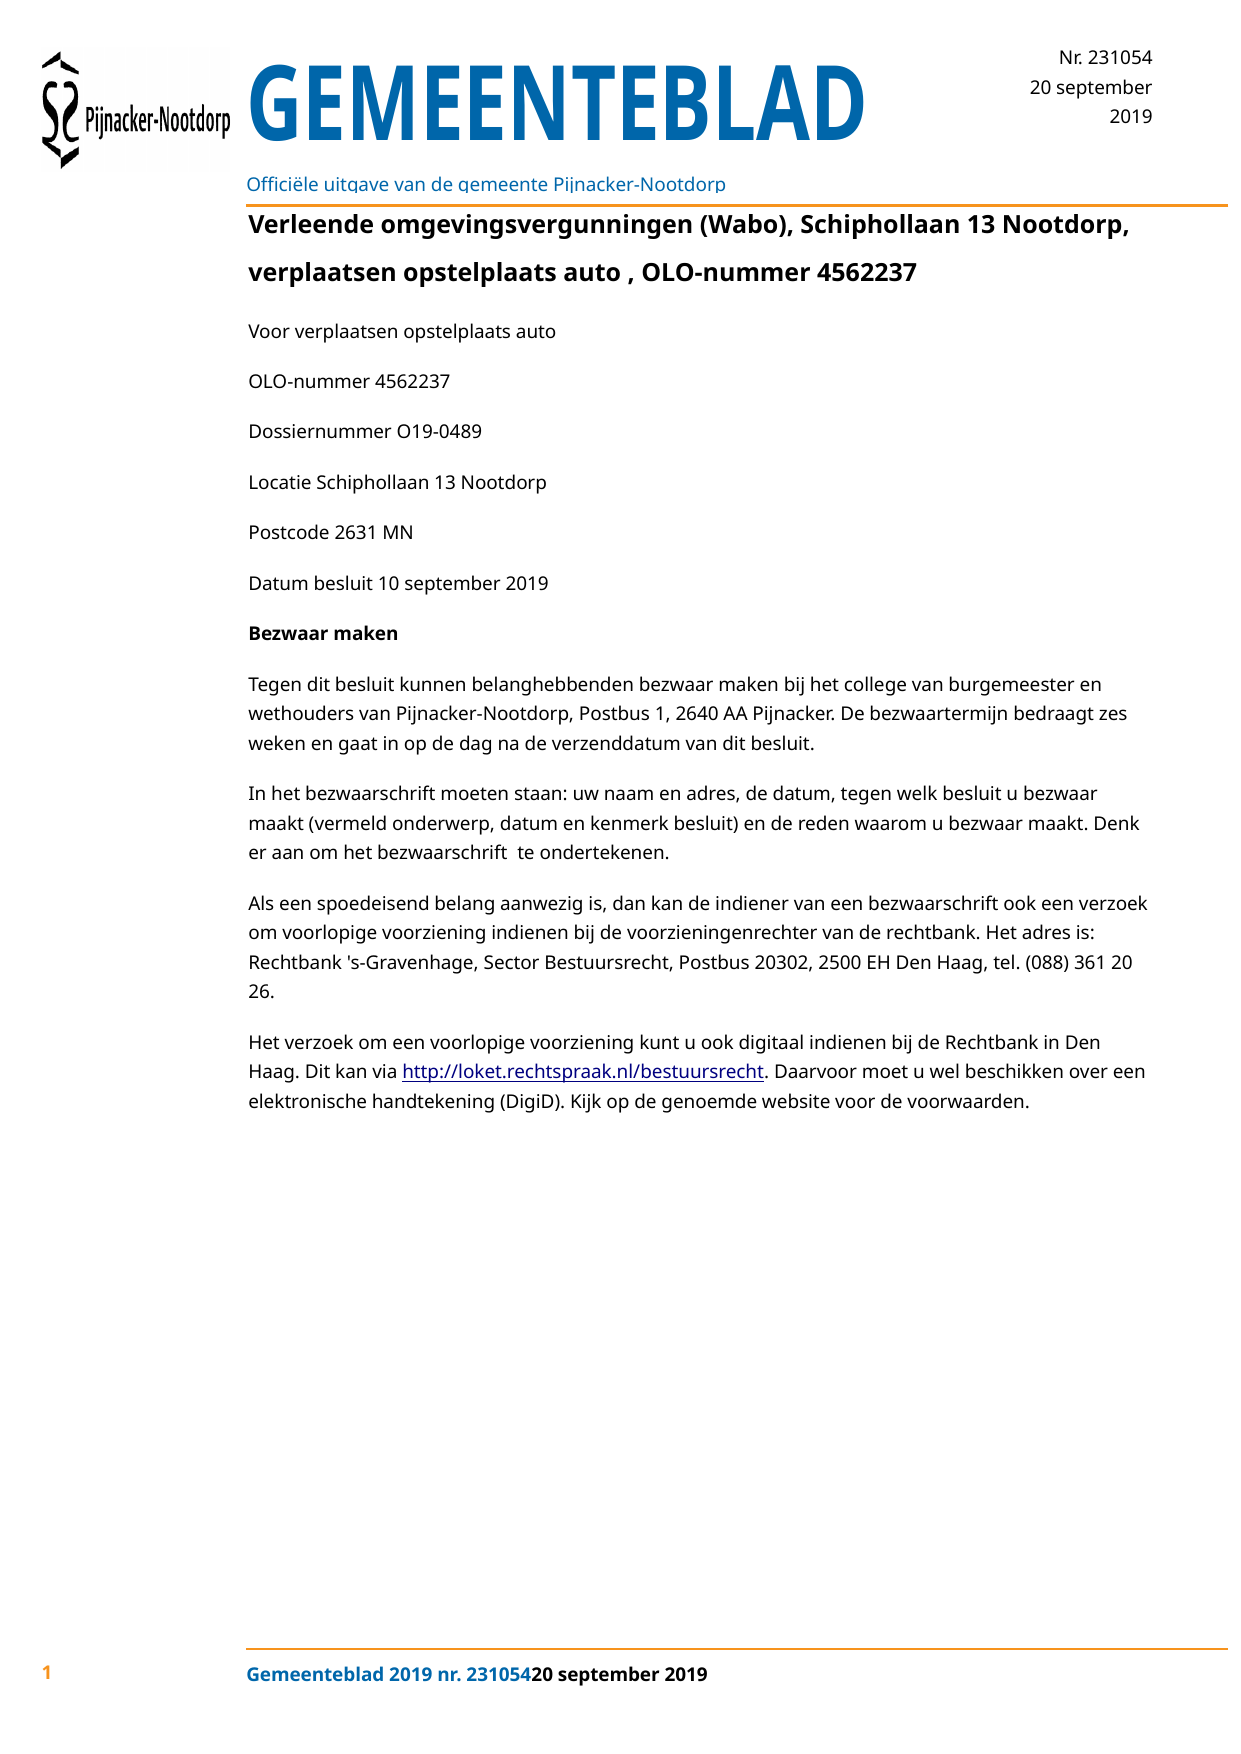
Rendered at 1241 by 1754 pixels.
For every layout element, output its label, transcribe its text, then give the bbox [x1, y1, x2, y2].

text Voor verplaatsen opstelplaats auto [248, 318, 1152, 344]
text Als een spoedeisend belang aanwezig is, dan kan de indiener van een bezwaarschrift ook een verzoek om voorlopige voorziening indienen bij de voorzieningenrechter van de rechtbank. Het adres is: Rechtbank 's-Gravenhage, Sector Bestuursrecht, Postbus 20302, 2500 EH Den Haag, tel. (088) 361 20 26. [248, 890, 1152, 1004]
text Verleende omgevingsvergunningen (Wabo), Schiphollaan 13 Nootdorp, verplaatsen opstelplaats auto , OLO-nummer 4562237 [248, 207, 1152, 288]
picture [41, 47, 231, 172]
text Tegen dit besluit kunnen belanghebbenden bezwaar maken bij het college van burgemeester en wethouders van Pijnacker-Nootdorp, Postbus 1, 2640 AA Pijnacker. De bezwaartermijn bedraagt zes weken en gaat in op de dag na de verzenddatum van dit besluit. [248, 671, 1152, 756]
text Locatie Schiphollaan 13 Nootdorp [248, 469, 1152, 495]
text Bezwaar maken [248, 620, 1152, 646]
text Het verzoek om een voorlopige voorziening kunt u ook digitaal indienen bij de Rechtbank in Den Haag. Dit kan via http://loket.rechtspraak.nl/bestuursrecht. Daarvoor moet u wel beschikken over een elektronische handtekening (DigiD). Kijk op de genoemde website voor de voorwaarden. [248, 1029, 1152, 1114]
text Dossiernummer O19-0489 [248, 419, 1152, 444]
text Datum besluit 10 september 2019 [248, 570, 1152, 596]
text OLO-nummer 4562237 [248, 368, 1152, 394]
text In het bezwaarschrift moeten staan: uw naam en adres, de datum, tegen welk besluit u bezwaar maakt (vermeld onderwerp, datum en kenmerk besluit) en de reden waarom u bezwaar maakt. Denk er aan om het bezwaarschrift te ondertekenen. [248, 780, 1152, 865]
text Postcode 2631 MN [248, 519, 1152, 545]
